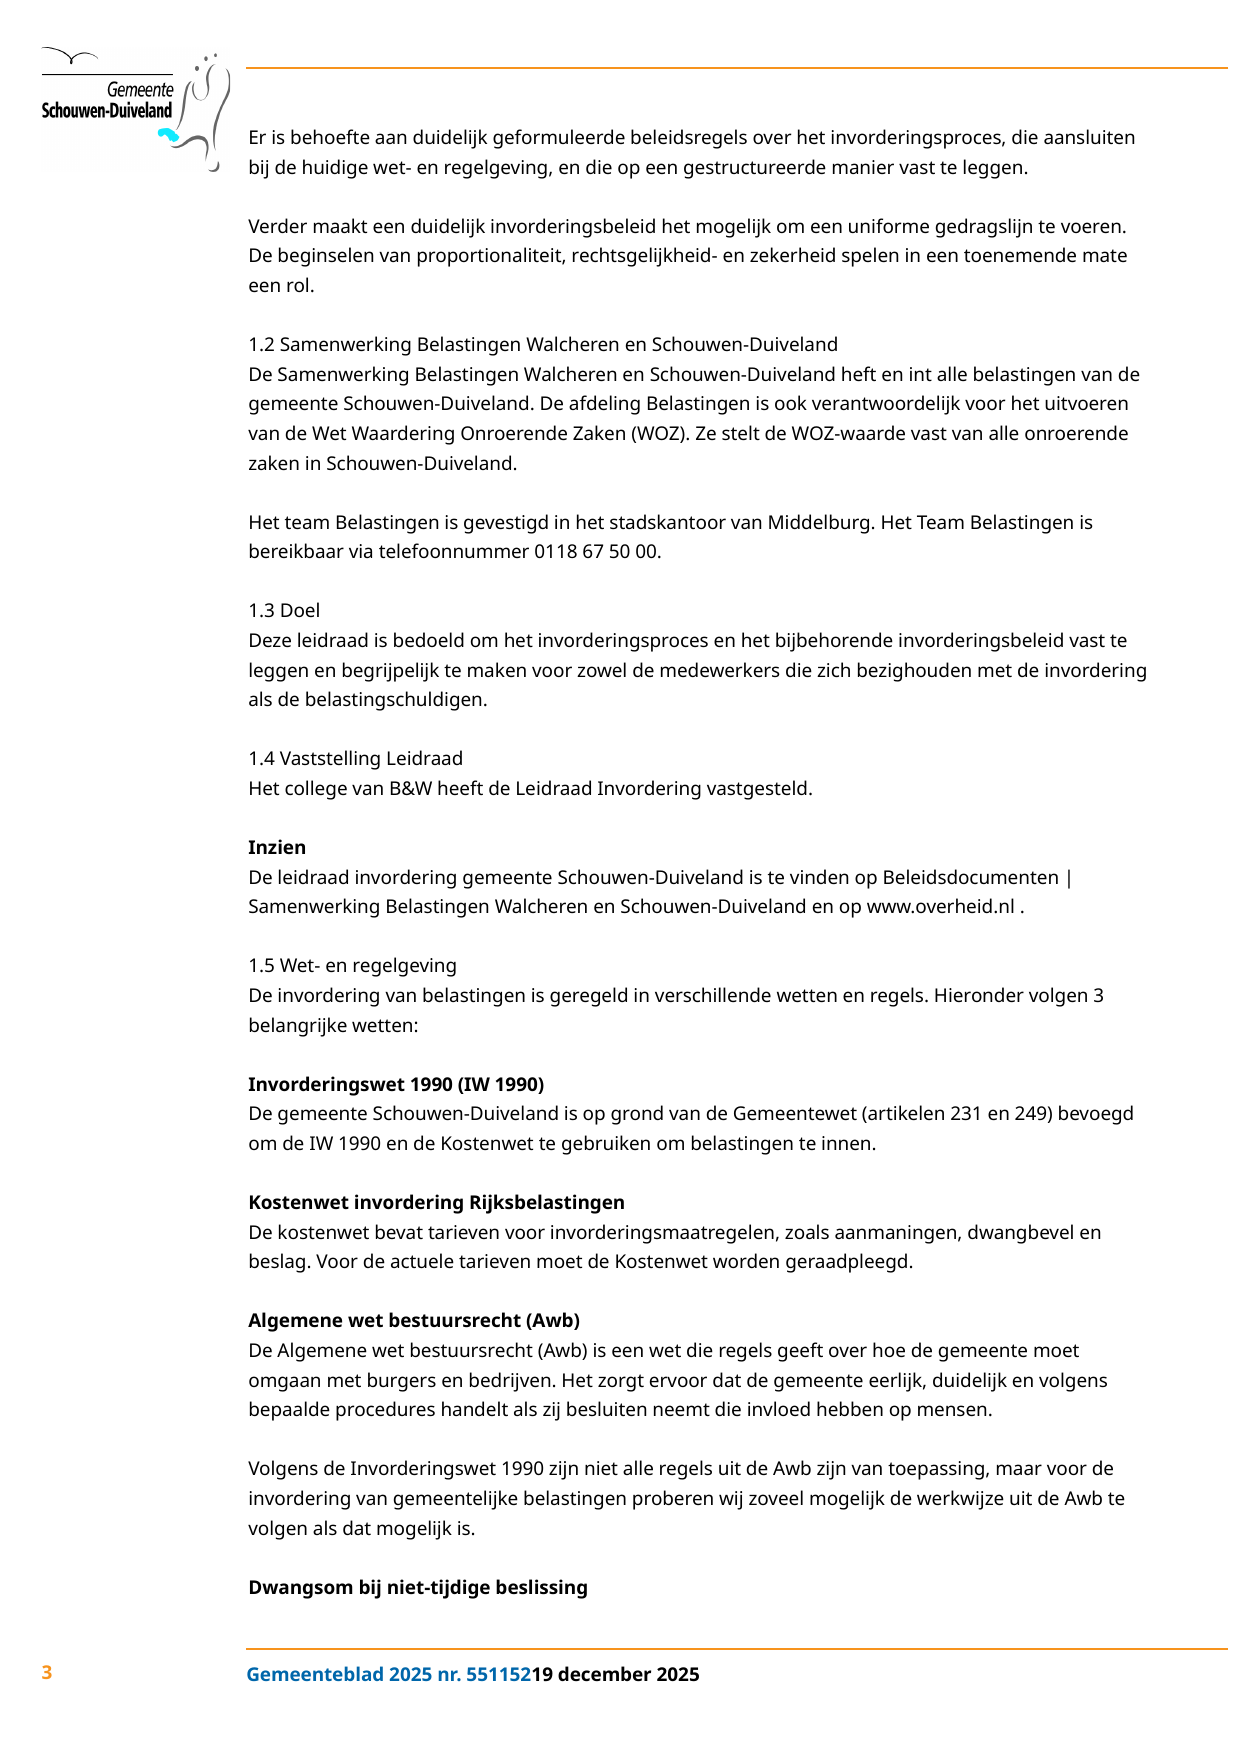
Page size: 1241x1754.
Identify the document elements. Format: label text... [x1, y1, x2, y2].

text Algemene wet bestuursrecht (Awb) [248, 1308, 1152, 1333]
text Het college van B&W heeft de Leidraad Invordering vastgesteld. [248, 775, 1152, 801]
text Dwangsom bij niet-tijdige beslissing [248, 1574, 1152, 1600]
text Invorderingswet 1990 (IW 1990) [248, 1071, 1152, 1097]
text Inzien [248, 834, 1152, 860]
text Deze leidraad is bedoeld om het invorderingsproces en het bijbehorende invorderingsbeleid vast te leggen en begrijpelijk te maken voor zowel de medewerkers die zich bezighouden met de invordering als de belastingschuldigen. [248, 627, 1152, 712]
text Er is behoefte aan duidelijk geformuleerde beleidsregels over het invorderingsproces, die aansluiten bij de huidige wet- en regelgeving, en die op een gestructureerde manier vast te leggen. [248, 124, 1152, 180]
text Het team Belastingen is gevestigd in het stadskantoor van Middelburg. Het Team Belastingen is bereikbaar via telefoonnummer 0118 67 50 00. [248, 509, 1152, 564]
text De invordering van belastingen is geregeld in verschillende wetten en regels. Hieronder volgen 3 belangrijke wetten: [248, 982, 1152, 1038]
text Volgens de Invorderingswet 1990 zijn niet alle regels uit de Awb zijn van toepassing, maar voor de invordering van gemeentelijke belastingen proberen wij zoveel mogelijk de werkwijze uit de Awb te volgen als dat mogelijk is. [248, 1456, 1152, 1541]
text De gemeente Schouwen-Duiveland is op grond van de Gemeentewet (artikelen 231 en 249) bevoegd om de IW 1990 en de Kostenwet te gebruiken om belastingen te innen. [248, 1101, 1152, 1156]
text Verder maakt een duidelijk invorderingsbeleid het mogelijk om een uniforme gedragslijn te voeren. De beginselen van proportionaliteit, rechtsgelijkheid- en zekerheid spelen in een toenemende mate een rol. [248, 213, 1152, 298]
text 1.3 Doel [248, 598, 1152, 623]
text De Algemene wet bestuursrecht (Awb) is een wet die regels geeft over hoe de gemeente moet omgaan met burgers en bedrijven. Het zorgt ervoor dat de gemeente eerlijk, duidelijk en volgens bepaalde procedures handelt als zij besluiten neemt die invloed hebben op mensen. [248, 1337, 1152, 1422]
text De kostenwet bevat tarieven voor invorderingsmaatregelen, zoals aanmaningen, dwangbevel en beslag. Voor de actuele tarieven moet de Kostenwet worden geraadpleegd. [248, 1219, 1152, 1274]
picture [41, 47, 231, 172]
text 1.4 Vaststelling Leidraad [248, 746, 1152, 771]
text De Samenwerking Belastingen Walcheren en Schouwen-Duiveland heft en int alle belastingen van de gemeente Schouwen-Duiveland. De afdeling Belastingen is ook verantwoordelijk voor het uitvoeren van de Wet Waardering Onroerende Zaken (WOZ). Ze stelt de WOZ-waarde vast van alle onroerende zaken in Schouwen-Duiveland. [248, 361, 1152, 476]
text 1.5 Wet- en regelgeving [248, 953, 1152, 978]
text Kostenwet invordering Rijksbelastingen [248, 1189, 1152, 1215]
text 1.2 Samenwerking Belastingen Walcheren en Schouwen-Duiveland [248, 331, 1152, 357]
text De leidraad invordering gemeente Schouwen-Duiveland is te vinden op Beleidsdocumenten | Samenwerking Belastingen Walcheren en Schouwen-Duiveland en op www.overheid.nl . [248, 864, 1152, 919]
